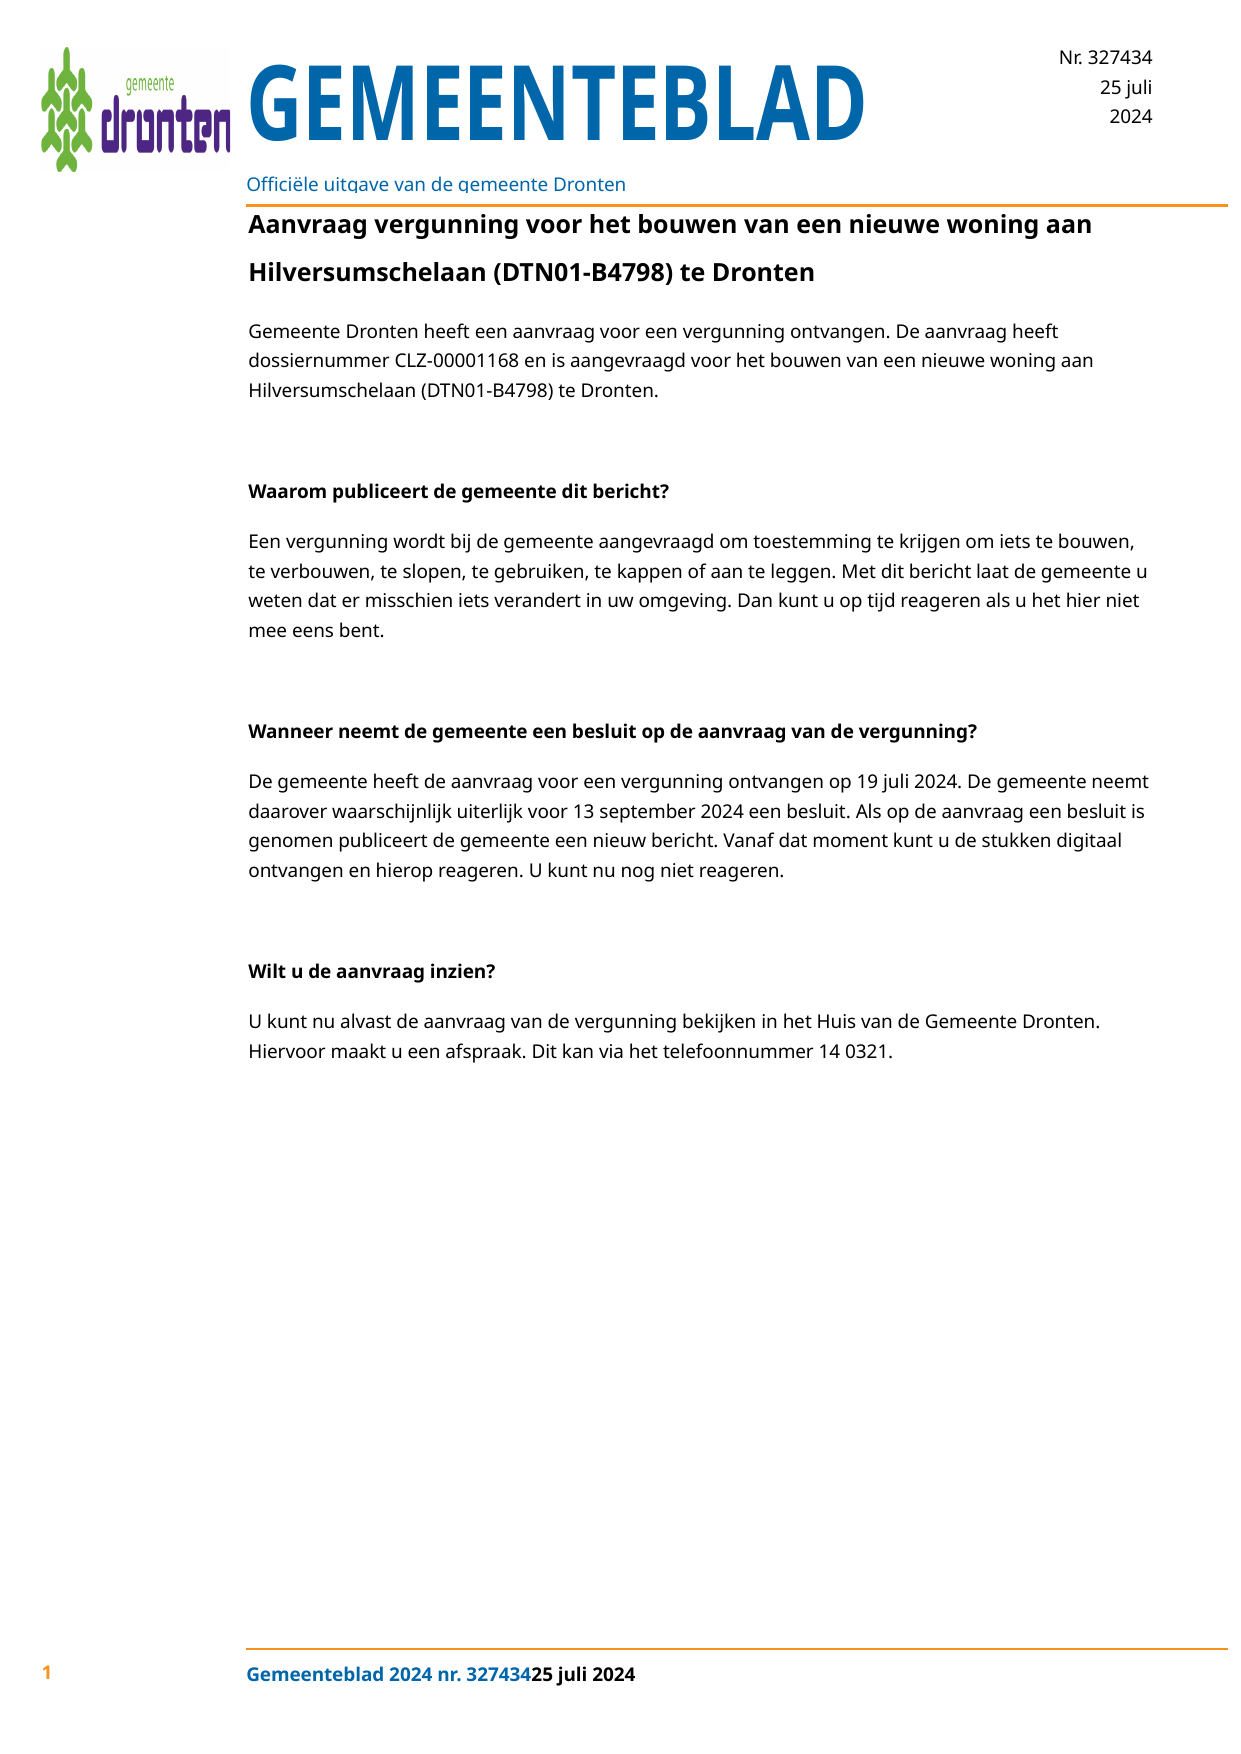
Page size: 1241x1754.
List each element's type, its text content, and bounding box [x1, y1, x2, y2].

text Wanneer neemt de gemeente een besluit op de aanvraag van de vergunning? [248, 718, 1152, 744]
picture [41, 47, 231, 172]
text U kunt nu alvast de aanvraag van de vergunning bekijken in het Huis van de Gemeente Dronten. Hiervoor maakt u een afspraak. Dit kan via het telefoonnummer 14 0321. [248, 1008, 1152, 1064]
text Gemeente Dronten heeft een aanvraag voor een vergunning ontvangen. De aanvraag heeft dossiernummer CLZ-00001168 en is aangevraagd voor het bouwen van een nieuwe woning aan Hilversumschelaan (DTN01-B4798) te Dronten. [248, 318, 1152, 403]
text De gemeente heeft de aanvraag voor een vergunning ontvangen op 19 juli 2024. De gemeente neemt daarover waarschijnlijk uiterlijk voor 13 september 2024 een besluit. Als op de aanvraag een besluit is genomen publiceert de gemeente een nieuw bericht. Vanaf dat moment kunt u de stukken digitaal ontvangen en hierop reageren. U kunt nu nog niet reageren. [248, 768, 1152, 883]
text Aanvraag vergunning voor het bouwen van een nieuwe woning aan Hilversumschelaan (DTN01-B4798) te Dronten [248, 207, 1152, 288]
text Waarom publiceert de gemeente dit bericht? [248, 478, 1152, 504]
text Wilt u de aanvraag inzien? [248, 958, 1152, 984]
text Een vergunning wordt bij de gemeente aangevraagd om toestemming te krijgen om iets te bouwen, te verbouwen, te slopen, te gebruiken, te kappen of aan te leggen. Met dit bericht laat de gemeente u weten dat er misschien iets verandert in uw omgeving. Dan kunt u op tijd reageren als u het hier niet mee eens bent. [248, 528, 1152, 643]
